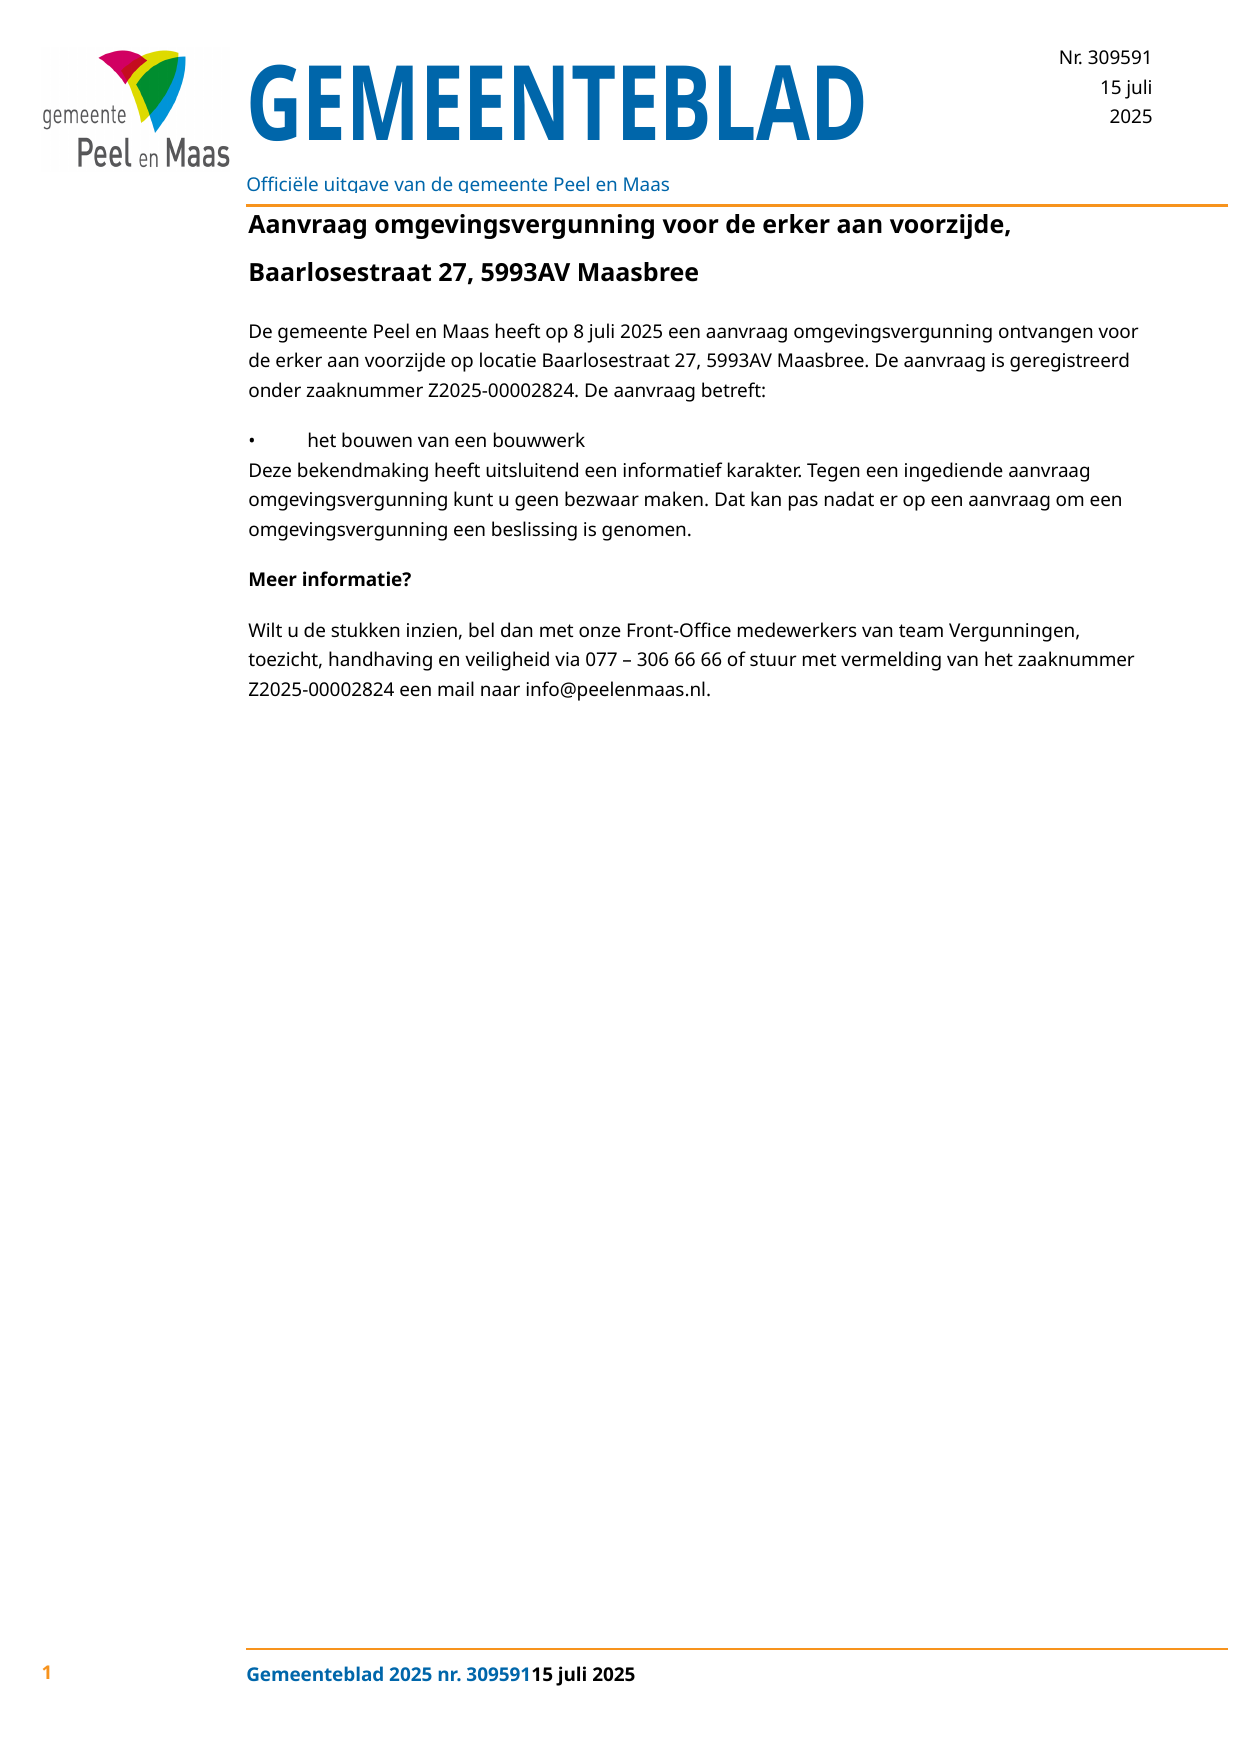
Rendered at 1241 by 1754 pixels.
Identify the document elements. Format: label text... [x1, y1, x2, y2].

text Meer informatie? [248, 567, 1152, 592]
text Aanvraag omgevingsvergunning voor de erker aan voorzijde, Baarlosestraat 27, 5993AV Maasbree [248, 207, 1152, 288]
text De gemeente Peel en Maas heeft op 8 juli 2025 een aanvraag omgevingsvergunning ontvangen voor de erker aan voorzijde op locatie Baarlosestraat 27, 5993AV Maasbree. De aanvraag is geregistreerd onder zaaknummer Z2025-00002824. De aanvraag betreft: [248, 318, 1152, 403]
picture [41, 47, 231, 172]
list het bouwen van een bouwwerk [248, 427, 1152, 453]
text Deze bekendmaking heeft uitsluitend een informatief karakter. Tegen een ingediende aanvraag omgevingsvergunning kunt u geen bezwaar maken. Dat kan pas nadat er op een aanvraag om een omgevingsvergunning een beslissing is genomen. [248, 457, 1152, 542]
text Wilt u de stukken inzien, bel dan met onze Front-Office medewerkers van team Vergunningen, toezicht, handhaving en veiligheid via 077 – 306 66 66 of stuur met vermelding van het zaaknummer Z2025-00002824 een mail naar info@peelenmaas.nl. [248, 617, 1152, 702]
